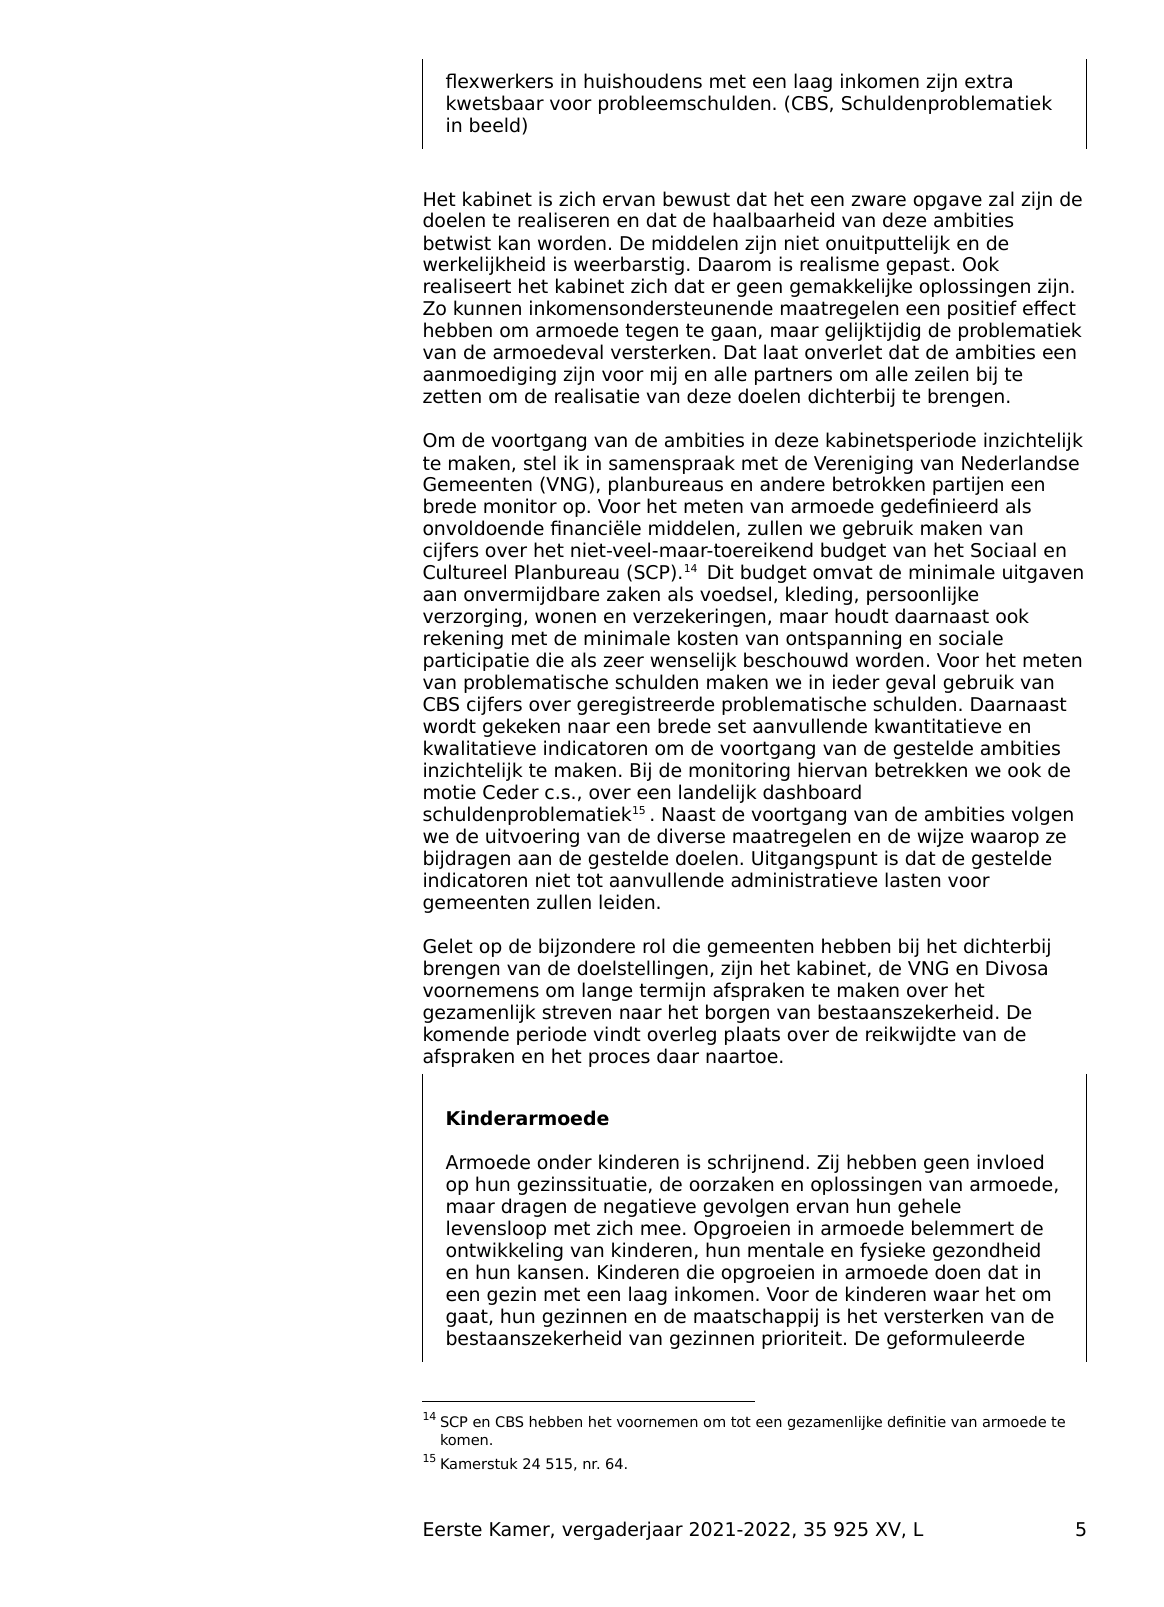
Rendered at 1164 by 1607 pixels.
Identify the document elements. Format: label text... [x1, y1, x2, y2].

text Kamerstuk 24 515, nr. 64. [422, 1452, 1087, 1474]
text Gelet op de bijzondere rol die gemeenten hebben bij het dichterbij brengen van de doelstellingen, zijn het kabinet, de VNG en Divosa voornemens om lange termijn afspraken te maken over het gezamenlijk streven naar het borgen van bestaanszekerheid. De komende periode vindt overleg plaats over de reikwijdte van de afspraken en het proces daar naartoe. [422, 936, 1087, 1068]
text Om de voortgang van de ambities in deze kabinetsperiode inzichtelijk te maken, stel ik in samenspraak met de Vereniging van Nederlandse Gemeenten (VNG), planbureaus en andere betrokken partijen een brede monitor op. Voor het meten van armoede gedefinieerd als onvoldoende financiële middelen, zullen we gebruik maken van cijfers over het niet-veel-maar-toereikend budget van het Sociaal en Cultureel Planbureau (SCP). Dit budget omvat de minimale uitgaven aan onvermijdbare zaken als voedsel, kleding, persoonlijke verzorging, wonen en verzekeringen, maar houdt daarnaast ook rekening met de minimale kosten van ontspanning en sociale participatie die als zeer wenselijk beschouwd worden. Voor het meten van problematische schulden maken we in ieder geval gebruik van CBS cijfers over geregistreerde problematische schulden. Daarnaast wordt gekeken naar een brede set aanvullende kwantitatieve en kwalitatieve indicatoren om de voortgang van de gestelde ambities inzichtelijk te maken. Bij de monitoring hiervan betrekken we ook de motie Ceder c.s., over een landelijk dashboard schuldenproblematiek. Naast de voortgang van de ambities volgen we de uitvoering van de diverse maatregelen en de wijze waarop ze bijdragen aan de gestelde doelen. Uitgangspunt is dat de gestelde indicatoren niet tot aanvullende administratieve lasten voor gemeenten zullen leiden. [422, 430, 1087, 914]
table_header Kinderarmoede Armoede onder kinderen is schrijnend. Zij hebben geen invloed op hun gezinssituatie, de oorzaken en oplossingen van armoede, maar dragen de negatieve gevolgen ervan hun gehele levensloop met zich mee. Opgroeien in armoede belemmert de ontwikkeling van kinderen, hun mentale en fysieke gezondheid en hun kansen. Kinderen die opgroeien in armoede doen dat in een gezin met een laag inkomen. Voor de kinderen waar het om gaat, hun gezinnen en de maatschappij is het versterken van de bestaanszekerheid van gezinnen prioriteit. De geformuleerde [423, 1074, 1086, 1362]
table_header flexwerkers in huishoudens met een laag inkomen zijn extra kwetsbaar voor probleemschulden. (CBS, Schuldenproblematiek in beeld) [423, 59, 1086, 148]
text SCP en CBS hebben het voornemen om tot een gezamenlijke definitie van armoede te komen. [422, 1410, 1087, 1449]
text Het kabinet is zich ervan bewust dat het een zware opgave zal zijn de doelen te realiseren en dat de haalbaarheid van deze ambities betwist kan worden. De middelen zijn niet onuitputtelijk en de werkelijkheid is weerbarstig. Daarom is realisme gepast. Ook realiseert het kabinet zich dat er geen gemakkelijke oplossingen zijn. Zo kunnen inkomensondersteunende maatregelen een positief effect hebben om armoede tegen te gaan, maar gelijktijdig de problematiek van de armoedeval versterken. Dat laat onverlet dat de ambities een aanmoediging zijn voor mij en alle partners om alle zeilen bij te zetten om de realisatie van deze doelen dichterbij te brengen. [422, 188, 1087, 408]
